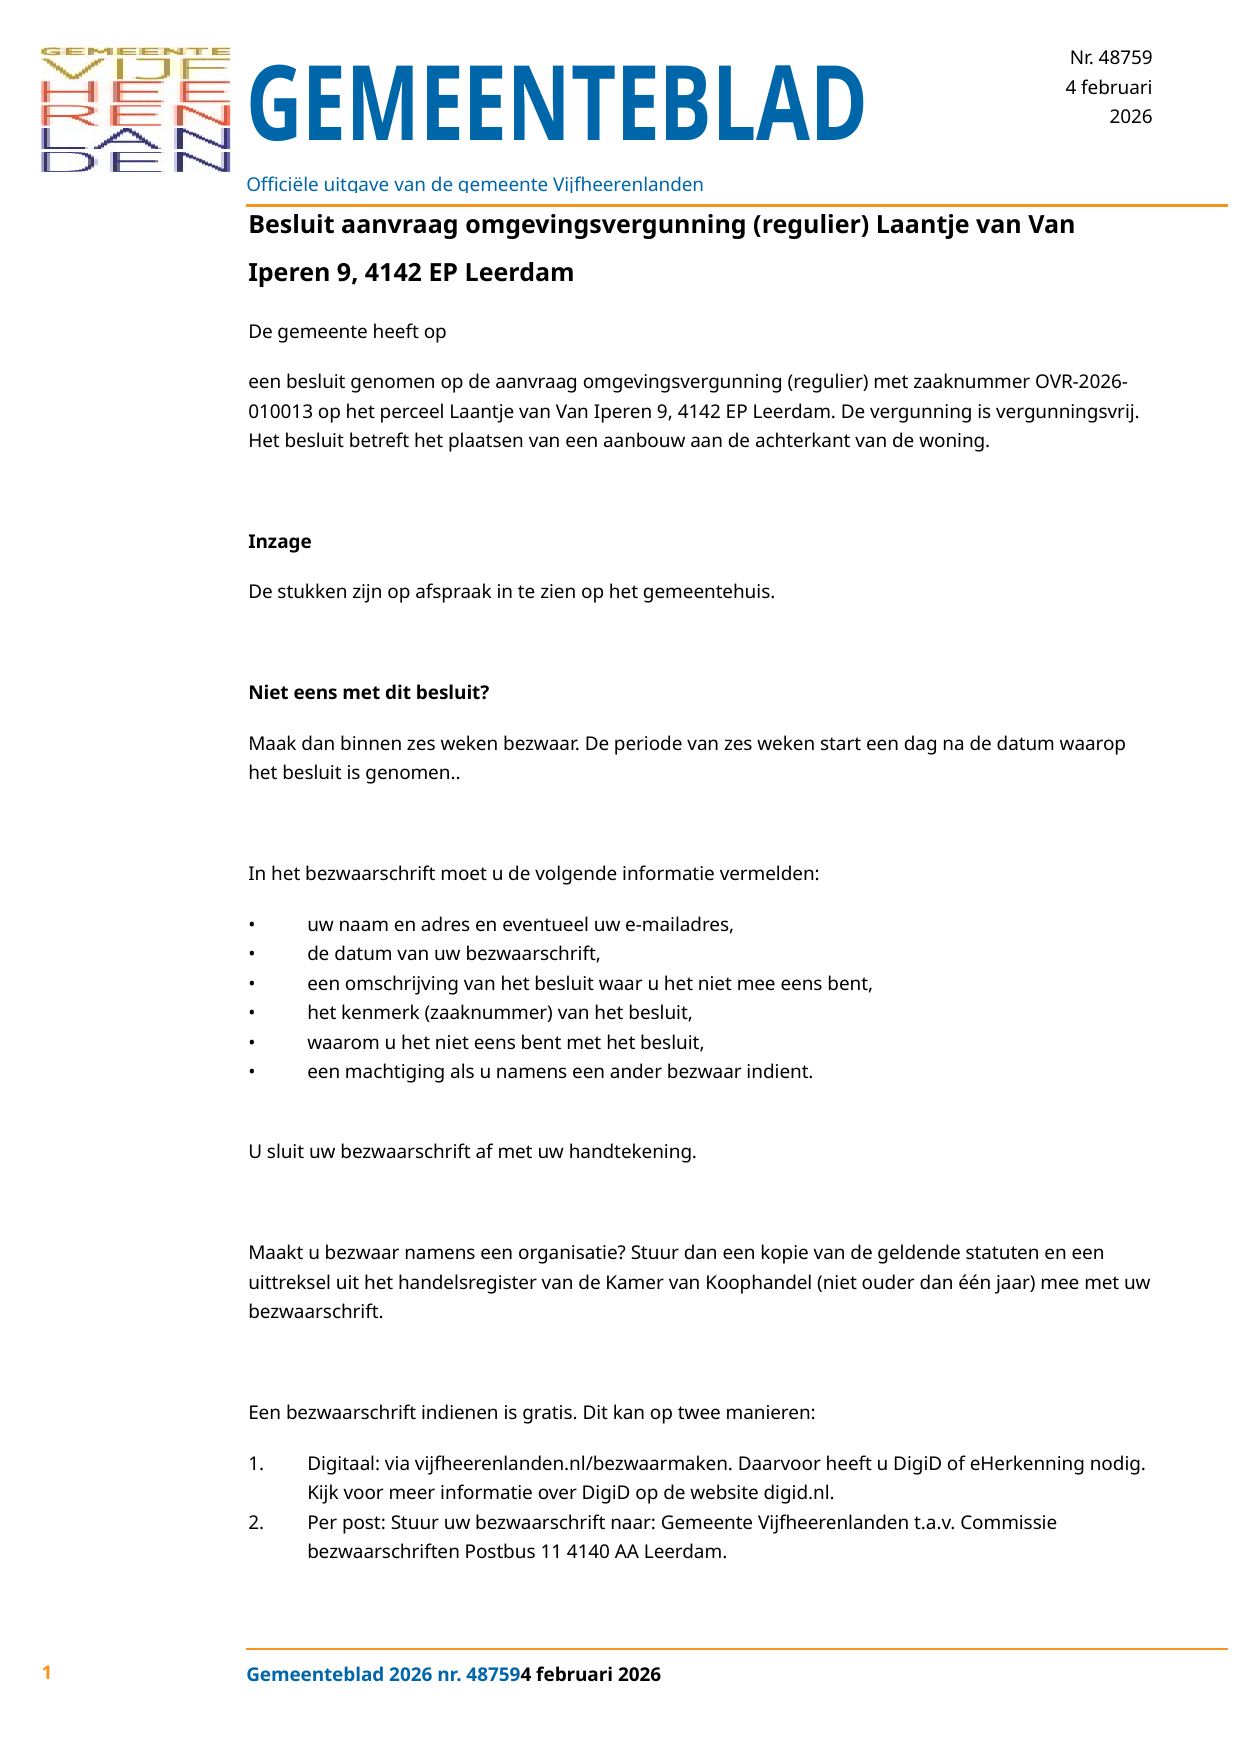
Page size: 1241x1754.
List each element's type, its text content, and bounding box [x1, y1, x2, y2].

text Niet eens met dit besluit? [248, 679, 1152, 705]
text De stukken zijn op afspraak in te zien op het gemeentehuis. [248, 579, 1152, 604]
list Per post: Stuur uw bezwaarschrift naar: Gemeente Vijfheerenlanden t.a.v. Commissie bezwaarschriften Postbus 11 4140 AA Leerdam. [248, 1509, 1152, 1564]
text De gemeente heeft op [248, 318, 1152, 344]
text Inzage [248, 528, 1152, 554]
text Maakt u bezwaar namens een organisatie? Stuur dan een kopie van de geldende statuten en een uittreksel uit het handelsregister van de Kamer van Koophandel (niet ouder dan één jaar) mee met uw bezwaarschrift. [248, 1239, 1152, 1324]
list een machtiging als u namens een ander bezwaar indient. [248, 1059, 1152, 1084]
list Digitaal: via vijfheerenlanden.nl/bezwaarmaken. Daarvoor heeft u DigiD of eHerkenning nodig. Kijk voor meer informatie over DigiD op de website digid.nl. [248, 1450, 1152, 1505]
list waarom u het niet eens bent met het besluit, [248, 1029, 1152, 1055]
list een omschrijving van het besluit waar u het niet mee eens bent, [248, 970, 1152, 996]
list de datum van uw bezwaarschrift, [248, 940, 1152, 966]
text In het bezwaarschrift moet u de volgende informatie vermelden: [248, 860, 1152, 886]
text U sluit uw bezwaarschrift af met uw handtekening. [248, 1139, 1152, 1164]
picture [41, 47, 231, 172]
text Een bezwaarschrift indienen is gratis. Dit kan op twee manieren: [248, 1399, 1152, 1425]
text Maak dan binnen zes weken bezwaar. De periode van zes weken start een dag na de datum waarop het besluit is genomen.. [248, 730, 1152, 785]
text een besluit genomen op de aanvraag omgevingsvergunning (regulier) met zaaknummer OVR-2026-010013 op het perceel Laantje van Van Iperen 9, 4142 EP Leerdam. De vergunning is vergunningsvrij. Het besluit betreft het plaatsen van een aanbouw aan de achterkant van de woning. [248, 368, 1152, 453]
list uw naam en adres en eventueel uw e-mailadres, [248, 911, 1152, 937]
list het kenmerk (zaaknummer) van het besluit, [248, 999, 1152, 1025]
text Besluit aanvraag omgevingsvergunning (regulier) Laantje van Van Iperen 9, 4142 EP Leerdam [248, 207, 1152, 288]
